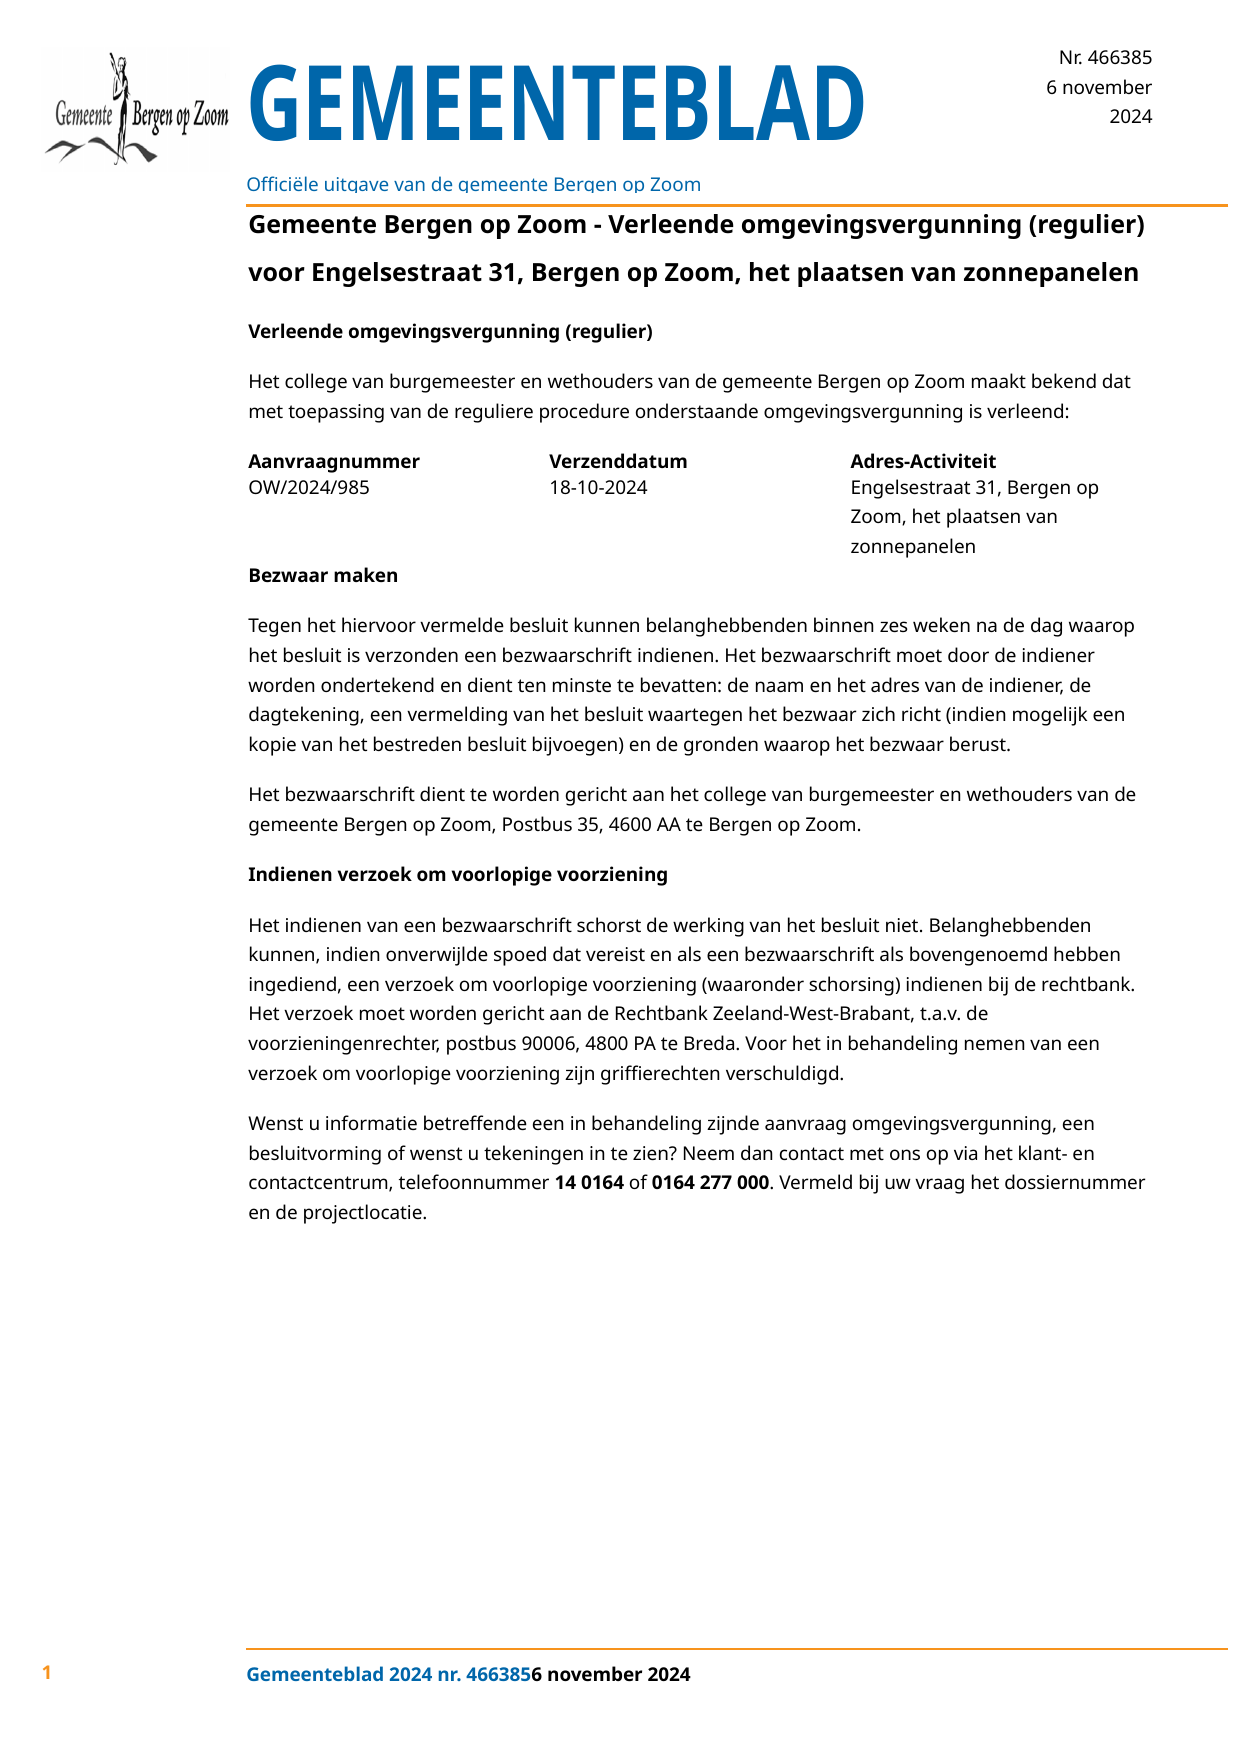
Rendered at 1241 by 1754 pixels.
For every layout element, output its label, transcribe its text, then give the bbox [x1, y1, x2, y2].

table_cell 18-10-2024 [549, 474, 850, 559]
table_header Adres-Activiteit [850, 449, 1152, 474]
table_cell Engelsestraat 31, Bergen op Zoom, het plaatsen van zonnepanelen [850, 474, 1152, 559]
text Het college van burgemeester en wethouders van de gemeente Bergen op Zoom maakt bekend dat met toepassing van de reguliere procedure onderstaande omgevingsvergunning is verleend: [248, 368, 1152, 424]
picture [41, 47, 231, 172]
text Bezwaar maken [248, 562, 1152, 588]
text Gemeente Bergen op Zoom - Verleende omgevingsvergunning (regulier) voor Engelsestraat 31, Bergen op Zoom, het plaatsen van zonnepanelen [248, 207, 1152, 288]
text Verleende omgevingsvergunning (regulier) [248, 318, 1152, 344]
table_cell OW/2024/985 [248, 474, 549, 559]
text Het indienen van een bezwaarschrift schorst de werking van het besluit niet. Belanghebbenden kunnen, indien onverwijlde spoed dat vereist en als een bezwaarschrift als bovengenoemd hebben ingediend, een verzoek om voorlopige voorziening (waaronder schorsing) indienen bij de rechtbank. Het verzoek moet worden gericht aan de Rechtbank Zeeland-West-Brabant, t.a.v. de voorzieningenrechter, postbus 90006, 4800 PA te Breda. Voor het in behandeling nemen van een verzoek om voorlopige voorziening zijn griffierechten verschuldigd. [248, 912, 1152, 1086]
text Het bezwaarschrift dient te worden gericht aan het college van burgemeester en wethouders van de gemeente Bergen op Zoom, Postbus 35, 4600 AA te Bergen op Zoom. [248, 781, 1152, 837]
text Wenst u informatie betreffende een in behandeling zijnde aanvraag omgevingsvergunning, een besluitvorming of wenst u tekeningen in te zien? Neem dan contact met ons op via het klant- en contactcentrum, telefoonnummer 14 0164 of 0164 277 000. Vermeld bij uw vraag het dossiernummer en de projectlocatie. [248, 1110, 1152, 1225]
table_header Verzenddatum [549, 449, 850, 474]
text Indienen verzoek om voorlopige voorziening [248, 861, 1152, 887]
text Tegen het hiervoor vermelde besluit kunnen belanghebbenden binnen zes weken na de dag waarop het besluit is verzonden een bezwaarschrift indienen. Het bezwaarschrift moet door de indiener worden ondertekend en dient ten minste te bevatten: de naam en het adres van de indiener, de dagtekening, een vermelding van het besluit waartegen het bezwaar zich richt (indien mogelijk een kopie van het bestreden besluit bijvoegen) en de gronden waarop het bezwaar berust. [248, 613, 1152, 757]
table_header Aanvraagnummer [248, 449, 549, 474]
